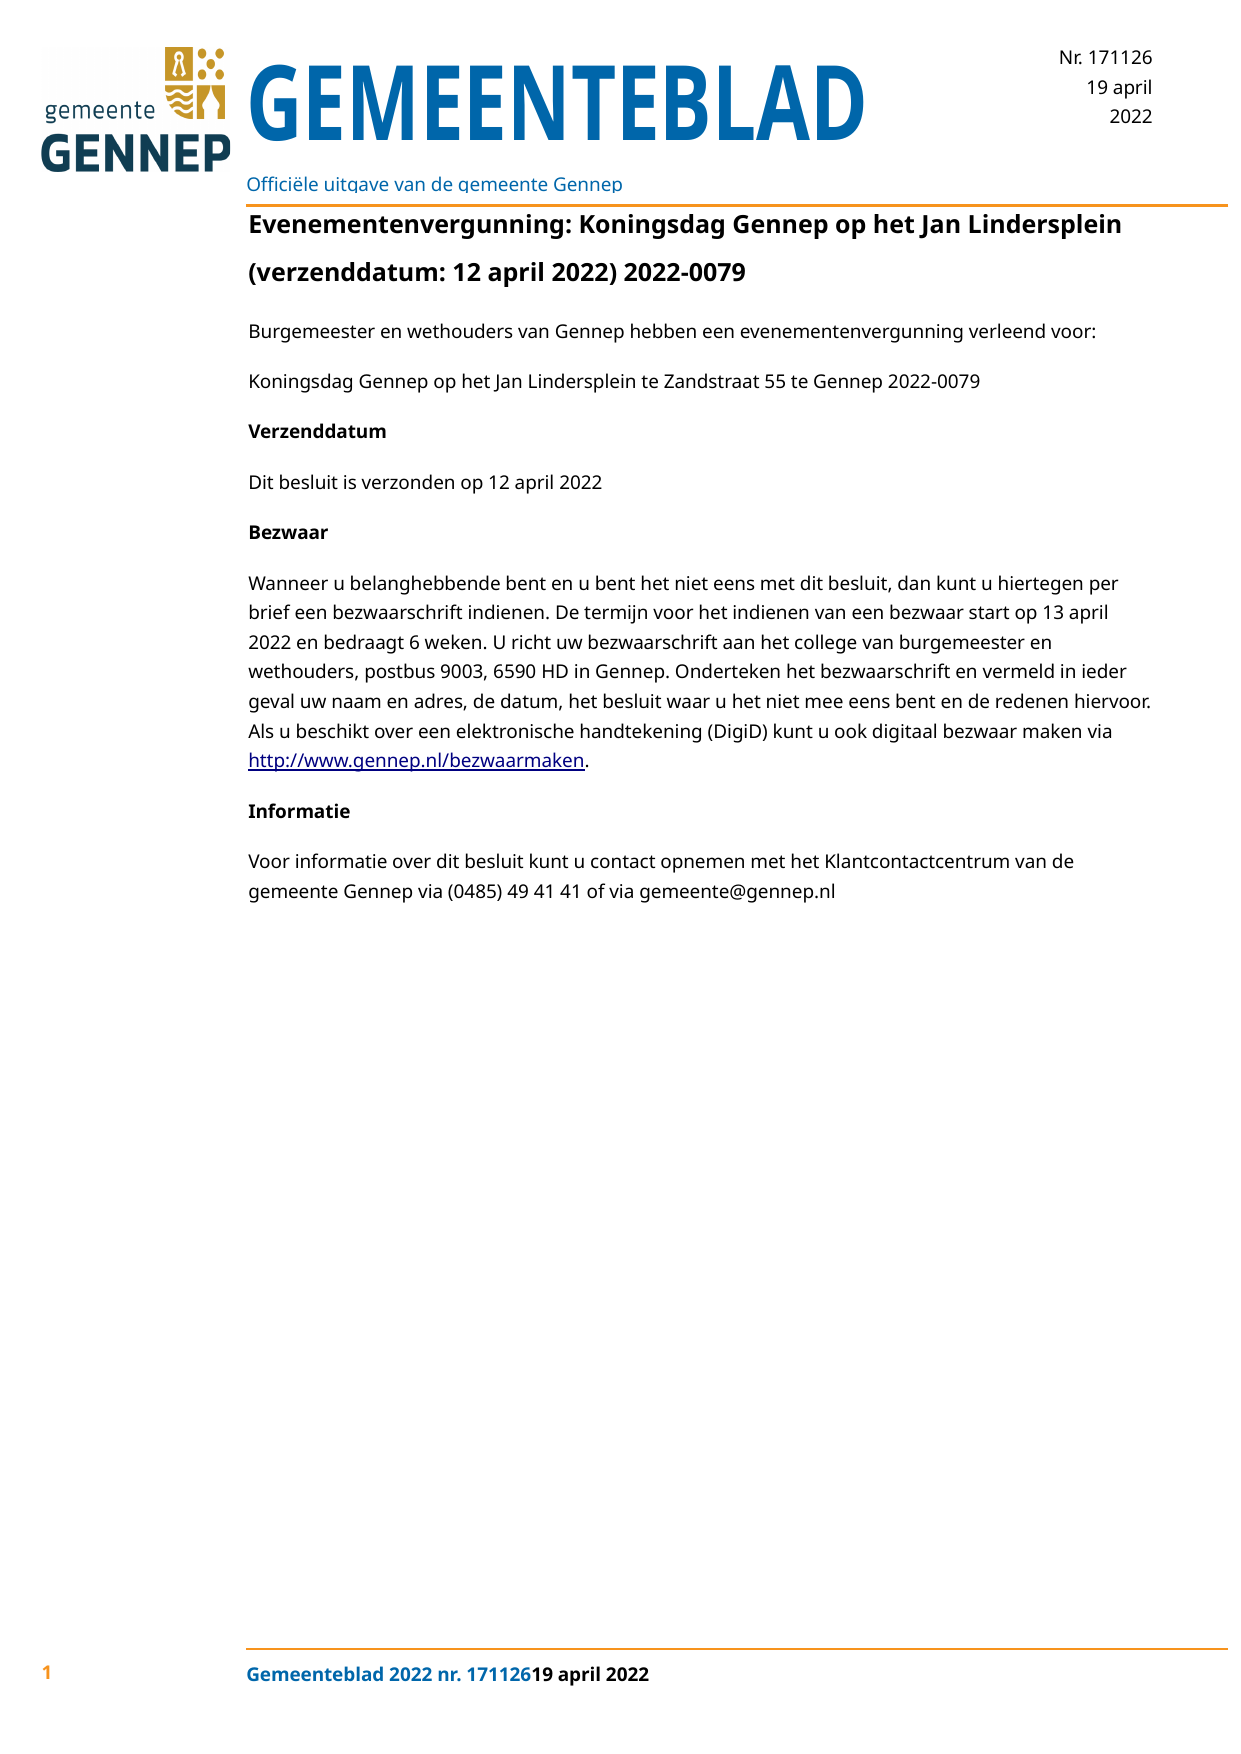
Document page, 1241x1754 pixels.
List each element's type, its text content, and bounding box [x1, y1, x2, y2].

text Evenementenvergunning: Koningsdag Gennep op het Jan Lindersplein (verzenddatum: 12 april 2022) 2022-0079 [248, 207, 1152, 288]
text Voor informatie over dit besluit kunt u contact opnemen met het Klantcontactcentrum van de gemeente Gennep via (0485) 49 41 41 of via gemeente@gennep.nl [248, 848, 1152, 904]
text Koningsdag Gennep op het Jan Lindersplein te Zandstraat 55 te Gennep 2022-0079 [248, 368, 1152, 394]
picture [41, 47, 231, 172]
text Bezwaar [248, 519, 1152, 545]
text Verzenddatum [248, 419, 1152, 444]
text Wanneer u belanghebbende bent en u bent het niet eens met dit besluit, dan kunt u hiertegen per brief een bezwaarschrift indienen. De termijn voor het indienen van een bezwaar start op 13 april 2022 en bedraagt 6 weken. U richt uw bezwaarschrift aan het college van burgemeester en wethouders, postbus 9003, 6590 HD in Gennep. Onderteken het bezwaarschrift en vermeld in ieder geval uw naam en adres, de datum, het besluit waar u het niet mee eens bent en de redenen hiervoor. Als u beschikt over een elektronische handtekening (DigiD) kunt u ook digitaal bezwaar maken via http://www.gennep.nl/bezwaarmaken. [248, 570, 1152, 773]
text Informatie [248, 798, 1152, 824]
text Burgemeester en wethouders van Gennep hebben een evenementenvergunning verleend voor: [248, 318, 1152, 344]
text Dit besluit is verzonden op 12 april 2022 [248, 469, 1152, 495]
